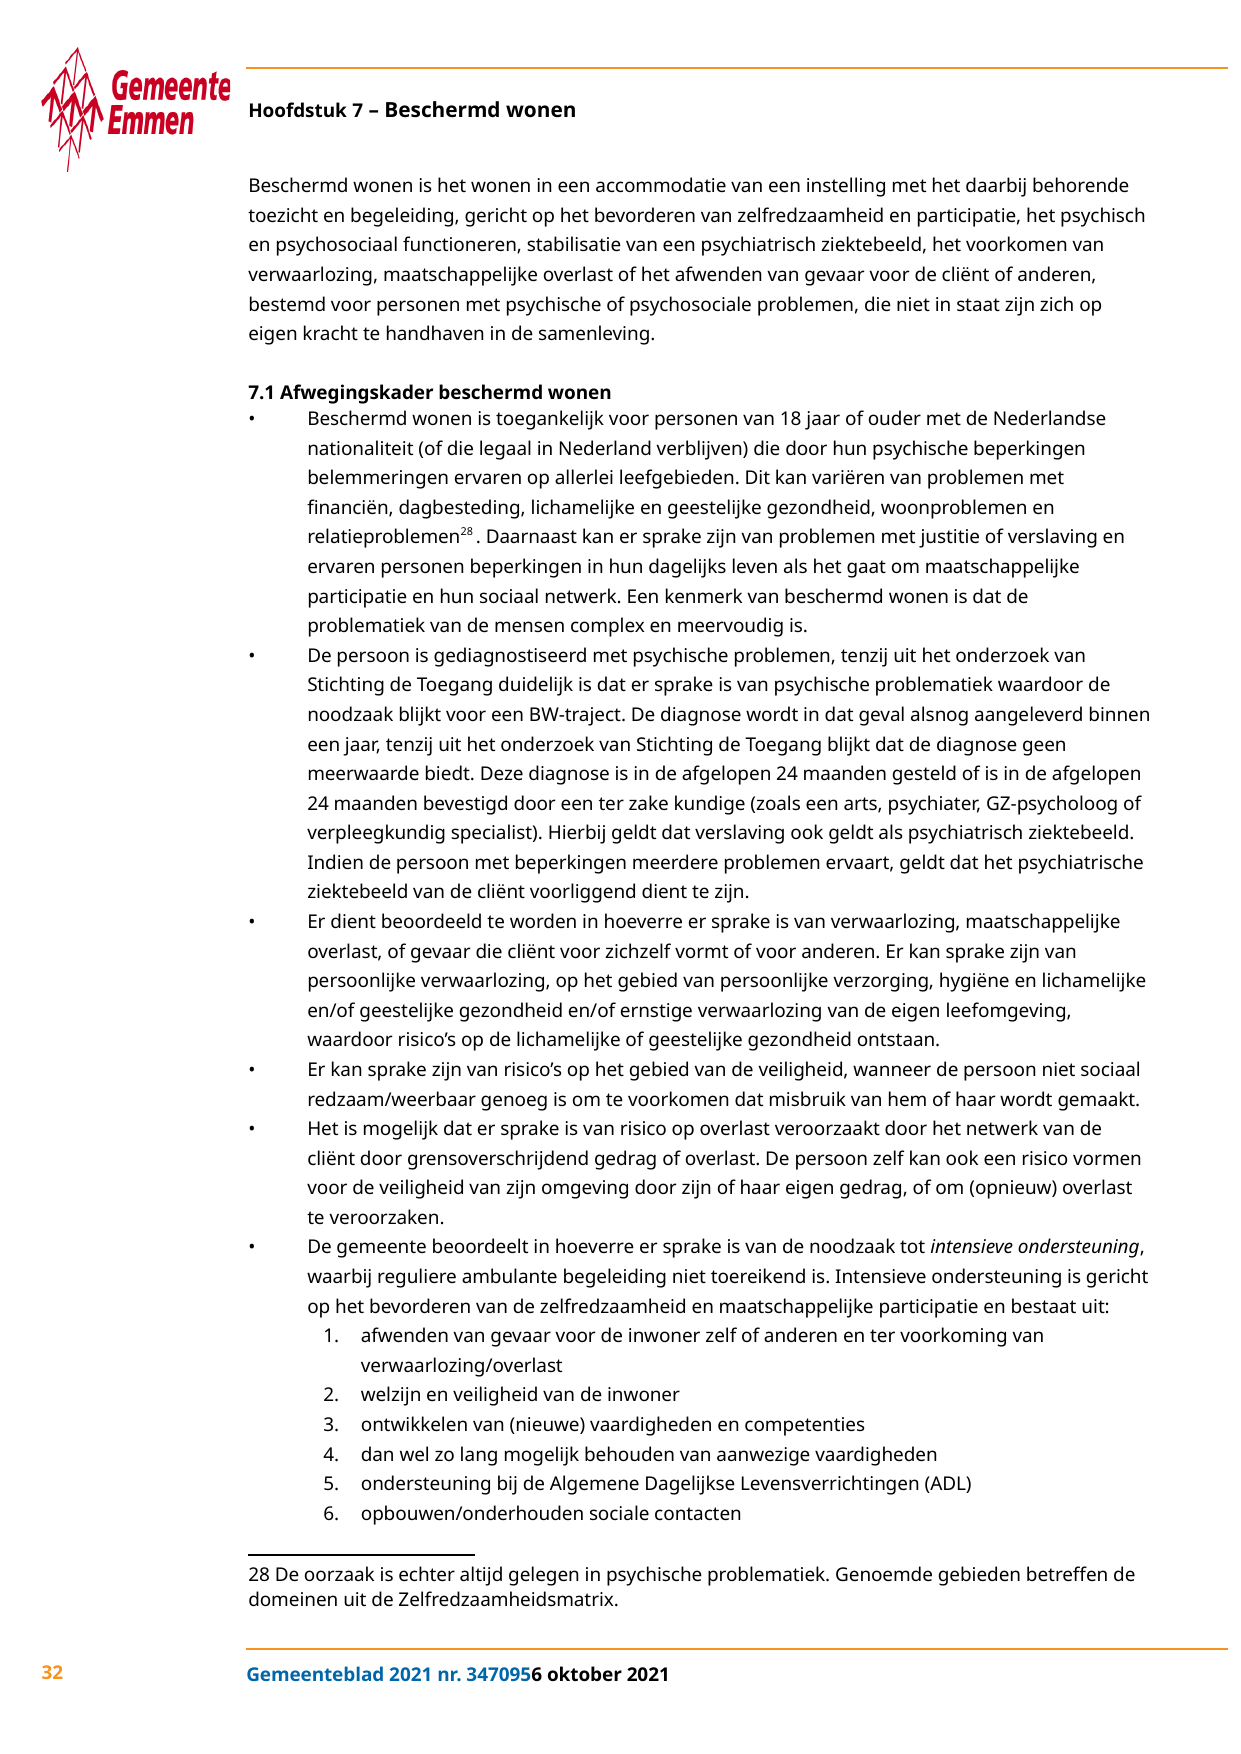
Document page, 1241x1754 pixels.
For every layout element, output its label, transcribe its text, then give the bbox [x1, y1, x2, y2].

list afwenden van gevaar voor de inwoner zelf of anderen en ter voorkoming van verwaarlozing/overlast [323, 1322, 1152, 1378]
list opbouwen/onderhouden sociale contacten [323, 1500, 1152, 1526]
text Hoofdstuk 7 – Beschermd wonen [248, 95, 1152, 123]
list ontwikkelen van (nieuwe) vaardigheden en competenties [323, 1411, 1152, 1437]
list Beschermd wonen is toegankelijk voor personen van 18 jaar of ouder met de Nederlandse nationaliteit (of die legaal in Nederland verblijven) die door hun psychische beperkingen belemmeringen ervaren op allerlei leefgebieden. Dit kan variëren van problemen met financiën, dagbesteding, lichamelijke en geestelijke gezondheid, woonproblemen en relatieproblemen. Daarnaast kan er sprake zijn van problemen met justitie of verslaving en ervaren personen beperkingen in hun dagelijks leven als het gaat om maatschappelijke participatie en hun sociaal netwerk. Een kenmerk van beschermd wonen is dat de problematiek van de mensen complex en meervoudig is. [248, 405, 1152, 638]
list ondersteuning bij de Algemene Dagelijkse Levensverrichtingen (ADL) [323, 1470, 1152, 1496]
list De oorzaak is echter altijd gelegen in psychische problematiek. Genoemde gebieden betreffen de domeinen uit de Zelfredzaamheidsmatrix. [248, 1561, 1152, 1612]
list Er dient beoordeeld te worden in hoeverre er sprake is van verwaarlozing, maatschappelijke overlast, of gevaar die cliënt voor zichzelf vormt of voor anderen. Er kan sprake zijn van persoonlijke verwaarlozing, op het gebied van persoonlijke verzorging, hygiëne en lichamelijke en/of geestelijke gezondheid en/of ernstige verwaarlozing van de eigen leefomgeving, waardoor risico’s op de lichamelijke of geestelijke gezondheid ontstaan. [248, 908, 1152, 1052]
list welzijn en veiligheid van de inwoner [323, 1382, 1152, 1407]
list dan wel zo lang mogelijk behouden van aanwezige vaardigheden [323, 1441, 1152, 1466]
list Er kan sprake zijn van risico’s op het gebied van de veiligheid, wanneer de persoon niet sociaal redzaam/weerbaar genoeg is om te voorkomen dat misbruik van hem of haar wordt gemaakt. [248, 1056, 1152, 1111]
picture [41, 47, 231, 172]
text Beschermd wonen is het wonen in een accommodatie van een instelling met het daarbij behorende toezicht en begeleiding, gericht op het bevorderen van zelfredzaamheid en participatie, het psychisch en psychosociaal functioneren, stabilisatie van een psychiatrisch ziektebeeld, het voorkomen van verwaarlozing, maatschappelijke overlast of het afwenden van gevaar voor de cliënt of anderen, bestemd voor personen met psychische of psychosociale problemen, die niet in staat zijn zich op eigen kracht te handhaven in de samenleving. [248, 172, 1152, 346]
list De persoon is gediagnostiseerd met psychische problemen, tenzij uit het onderzoek van Stichting de Toegang duidelijk is dat er sprake is van psychische problematiek waardoor de noodzaak blijkt voor een BW-traject. De diagnose wordt in dat geval alsnog aangeleverd binnen een jaar, tenzij uit het onderzoek van Stichting de Toegang blijkt dat de diagnose geen meerwaarde biedt. Deze diagnose is in de afgelopen 24 maanden gesteld of is in de afgelopen 24 maanden bevestigd door een ter zake kundige (zoals een arts, psychiater, GZ-psycholoog of verpleegkundig specialist). Hierbij geldt dat verslaving ook geldt als psychiatrisch ziektebeeld. Indien de persoon met beperkingen meerdere problemen ervaart, geldt dat het psychiatrische ziektebeeld van de cliënt voorliggend dient te zijn. [248, 642, 1152, 904]
text 7.1 Afwegingskader beschermd wonen [248, 379, 1152, 405]
list Het is mogelijk dat er sprake is van risico op overlast veroorzaakt door het netwerk van de cliënt door grensoverschrijdend gedrag of overlast. De persoon zelf kan ook een risico vormen voor de veiligheid van zijn omgeving door zijn of haar eigen gedrag, of om (opnieuw) overlast te veroorzaken. [248, 1115, 1152, 1230]
list De gemeente beoordeelt in hoeverre er sprake is van de noodzaak tot intensieve ondersteuning, waarbij reguliere ambulante begeleiding niet toereikend is. Intensieve ondersteuning is gericht op het bevorderen van de zelfredzaamheid en maatschappelijke participatie en bestaat uit: [248, 1234, 1152, 1318]
